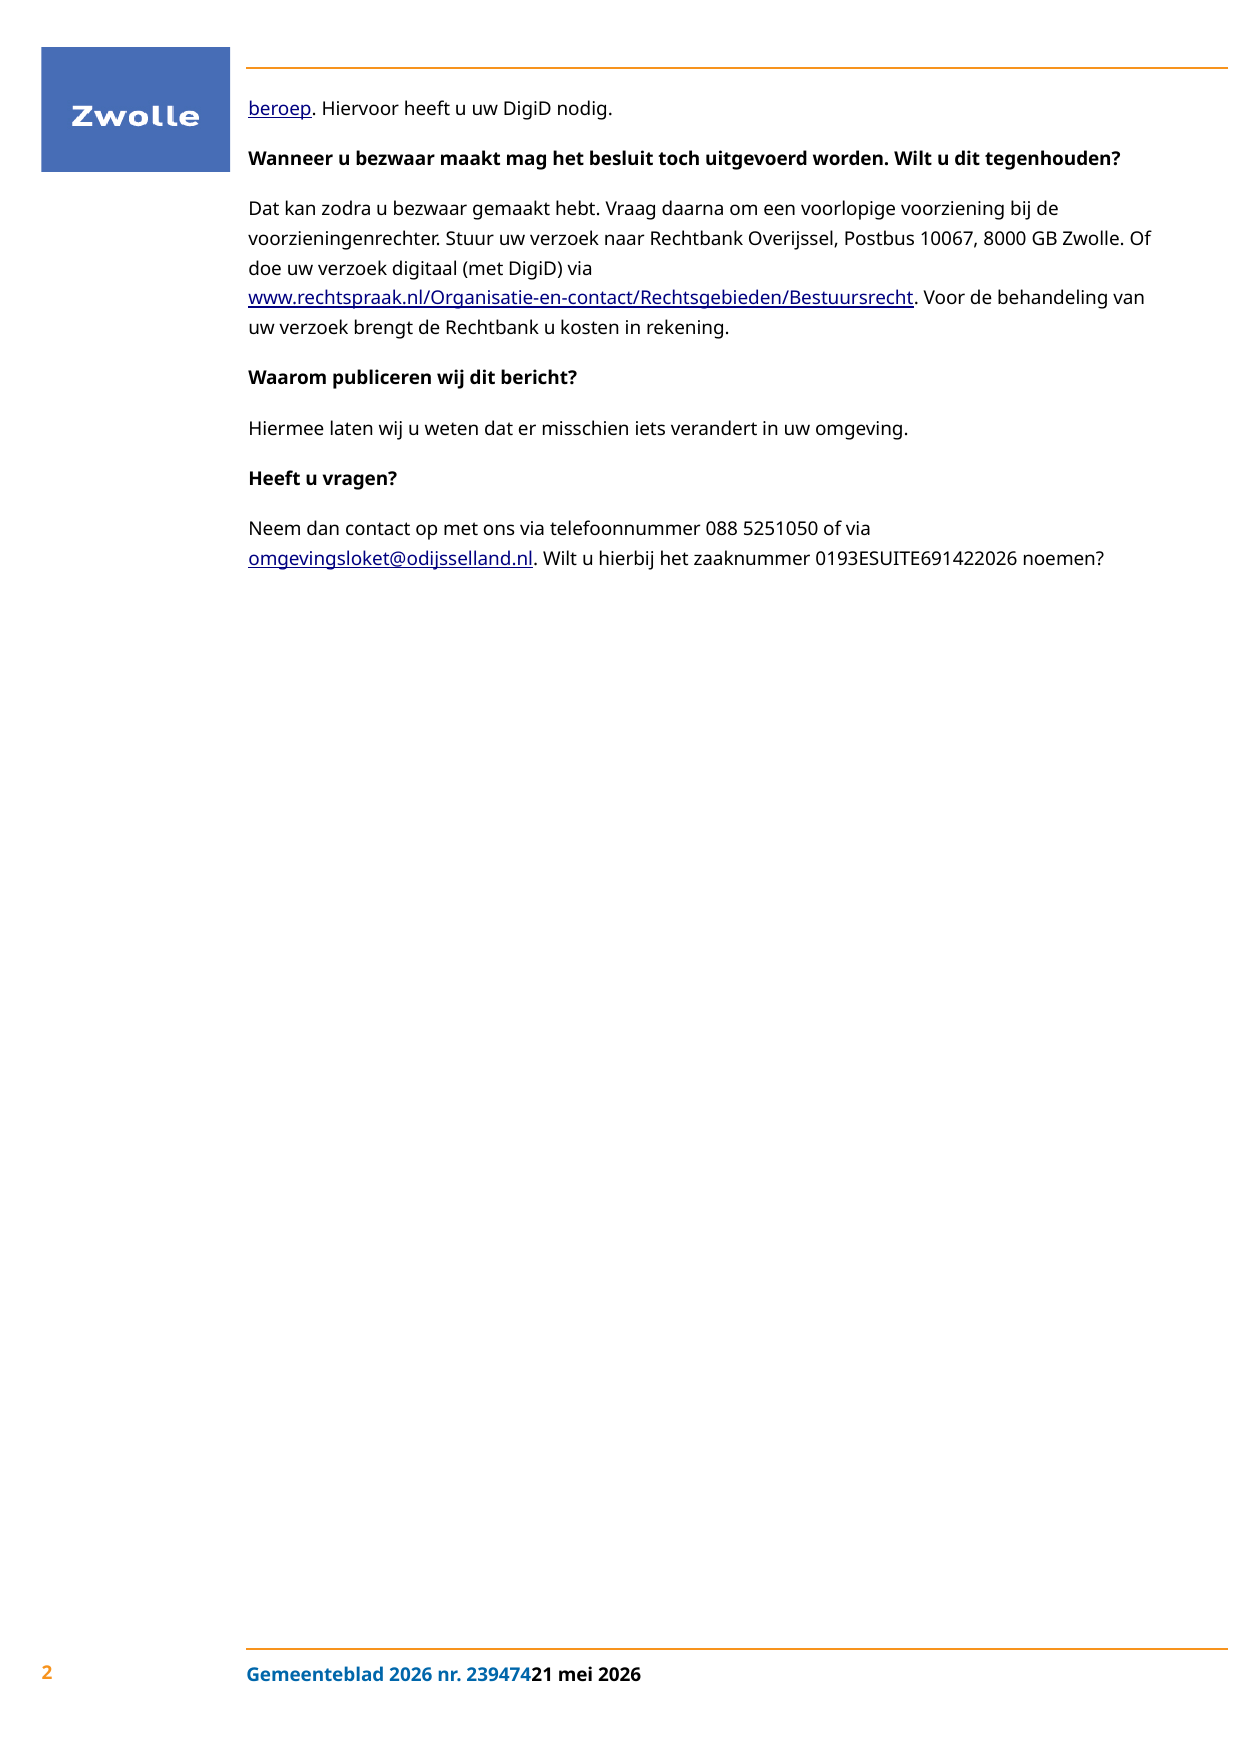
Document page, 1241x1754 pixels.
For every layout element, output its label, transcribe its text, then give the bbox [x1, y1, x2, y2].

picture [41, 47, 231, 172]
text Waarom publiceren wij dit bericht? [248, 364, 1152, 390]
text Wanneer u bezwaar maakt mag het besluit toch uitgevoerd worden. Wilt u dit tegenhouden? [248, 145, 1152, 171]
text Neem dan contact op met ons via telefoonnummer 088 5251050 of via omgevingsloket@odijsselland.nl. Wilt u hierbij het zaaknummer 0193ESUITE691422026 noemen? [248, 516, 1152, 571]
text Hiermee laten wij u weten dat er misschien iets verandert in uw omgeving. [248, 415, 1152, 441]
text beroep. Hiervoor heeft u uw DigiD nodig. [248, 95, 1152, 121]
text Heeft u vragen? [248, 465, 1152, 491]
text Dat kan zodra u bezwaar gemaakt hebt. Vraag daarna om een voorlopige voorziening bij de voorzieningenrechter. Stuur uw verzoek naar Rechtbank Overijssel, Postbus 10067, 8000 GB Zwolle. Of doe uw verzoek digitaal (met DigiD) via www.rechtspraak.nl/Organisatie-en-contact/Rechtsgebieden/Bestuursrecht. Voor de behandeling van uw verzoek brengt de Rechtbank u kosten in rekening. [248, 196, 1152, 340]
